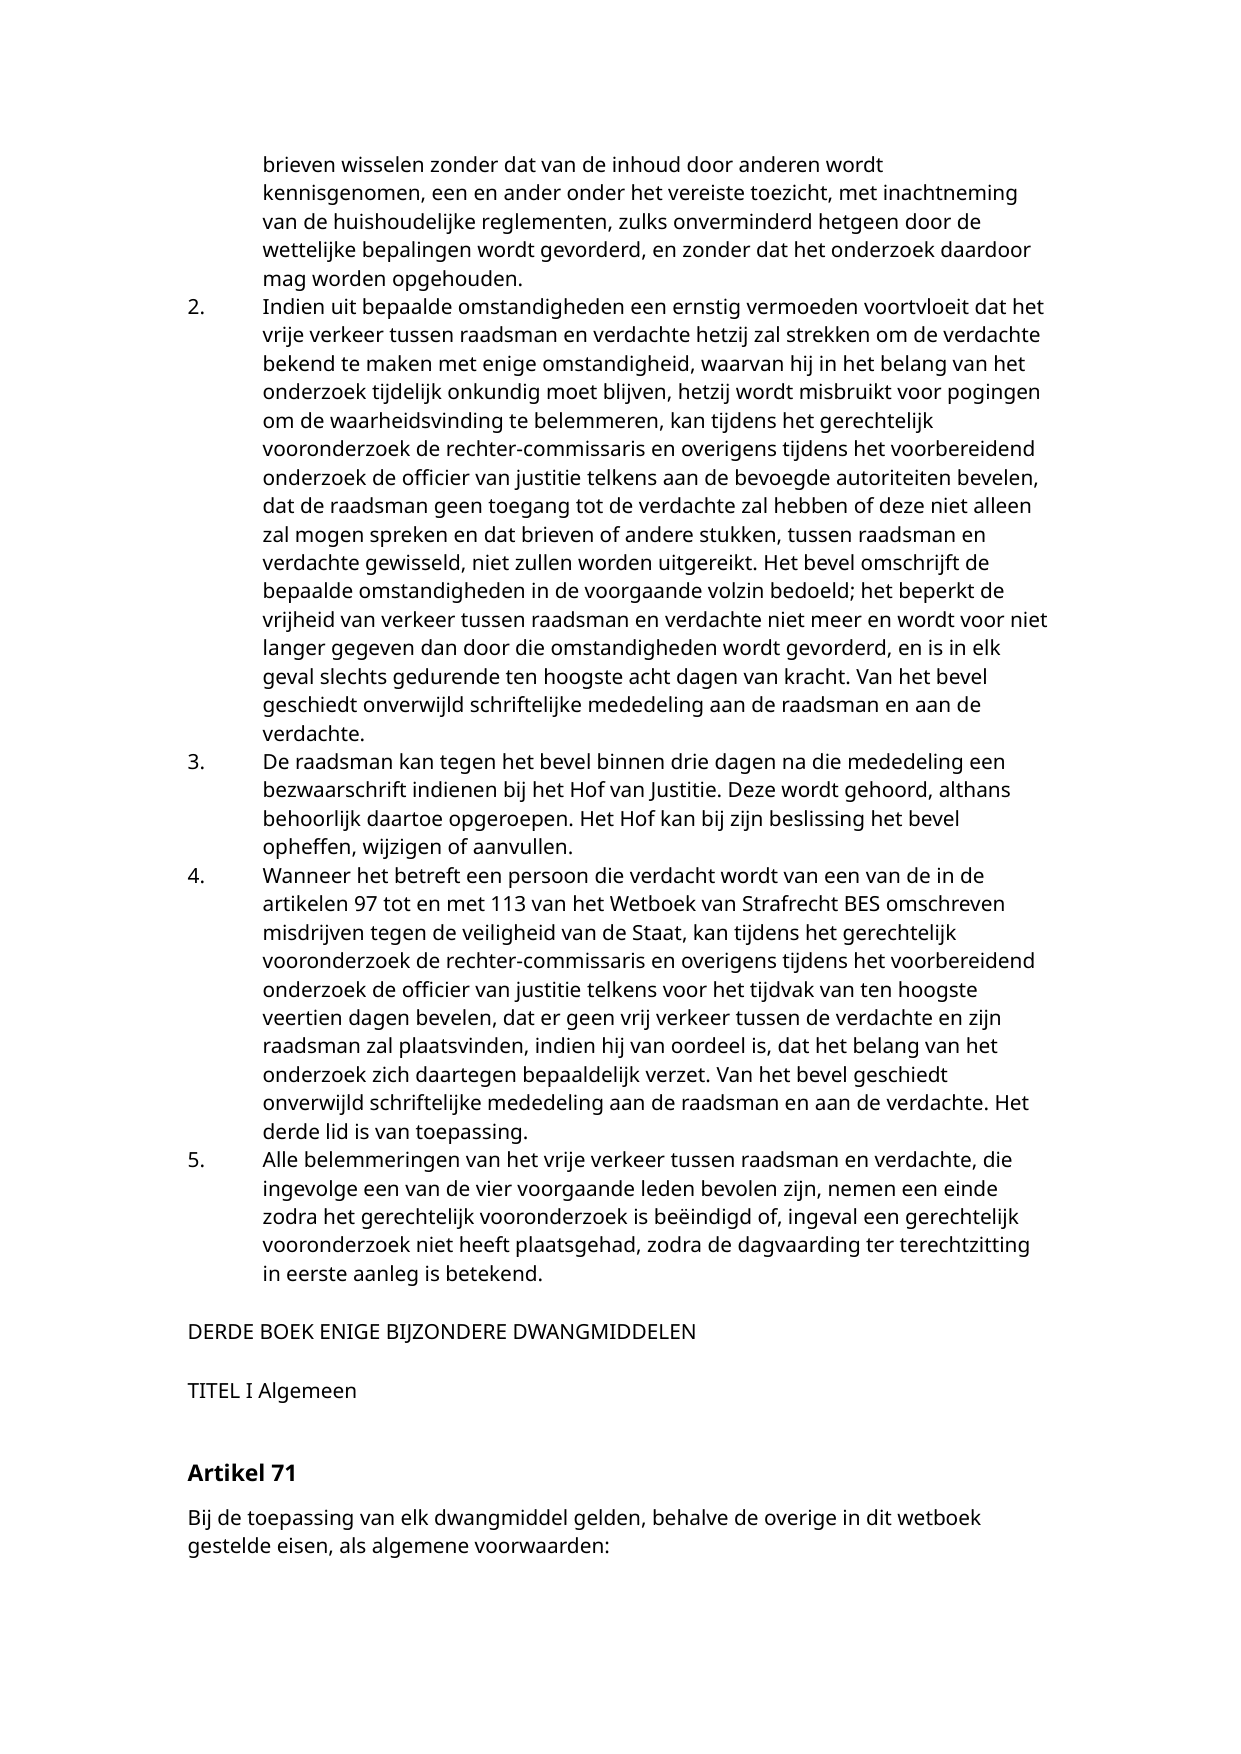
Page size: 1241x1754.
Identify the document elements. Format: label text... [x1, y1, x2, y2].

list Wanneer het betreft een persoon die verdacht wordt van een van de in de artikelen 97 tot en met 113 van het Wetboek van Strafrecht BES omschreven misdrijven tegen de veiligheid van de Staat, kan tijdens het gerechtelijk vooronderzoek de rechter-commissaris en overigens tijdens het voorbereidend onderzoek de officier van justitie telkens voor het tijdvak van ten hoogste veertien dagen bevelen, dat er geen vrij verkeer tussen de verdachte en zijn raadsman zal plaatsvinden, indien hij van oordeel is, dat het belang van het onderzoek zich daartegen bepaaldelijk verzet. Van het bevel geschiedt onverwijld schriftelijke mededeling aan de raadsman en aan de verdachte. Het derde lid is van toepassing. [187, 861, 1053, 1145]
subtitle DERDE BOEK ENIGE BIJZONDERE DWANGMIDDELEN [187, 1317, 1053, 1346]
subtitle Artikel 71 [187, 1457, 1053, 1488]
subtitle TITEL I Algemeen [187, 1376, 1053, 1404]
list Alle belemmeringen van het vrije verkeer tussen raadsman en verdachte, die ingevolge een van de vier voorgaande leden bevolen zijn, nemen een einde zodra het gerechtelijk vooronderzoek is beëindigd of, ingeval een gerechtelijk vooronderzoek niet heeft plaatsgehad, zodra de dagvaarding ter terechtzitting in eerste aanleg is betekend. [187, 1145, 1053, 1287]
list De raadsman kan tegen het bevel binnen drie dagen na die mededeling een bezwaarschrift indienen bij het Hof van Justitie. Deze wordt gehoord, althans behoorlijk daartoe opgeroepen. Het Hof kan bij zijn beslissing het bevel opheffen, wijzigen of aanvullen. [187, 747, 1053, 861]
list brieven wisselen zonder dat van de inhoud door anderen wordt kennisgenomen, een en ander onder het vereiste toezicht, met inachtneming van de huishoudelijke reglementen, zulks onverminderd hetgeen door de wettelijke bepalingen wordt gevorderd, en zonder dat het onderzoek daardoor mag worden opgehouden. [187, 150, 1053, 292]
list Indien uit bepaalde omstandigheden een ernstig vermoeden voortvloeit dat het vrije verkeer tussen raadsman en verdachte hetzij zal strekken om de verdachte bekend te maken met enige omstandigheid, waarvan hij in het belang van het onderzoek tijdelijk onkundig moet blijven, hetzij wordt misbruikt voor pogingen om de waarheidsvinding te belemmeren, kan tijdens het gerechtelijk vooronderzoek de rechter-commissaris en overigens tijdens het voorbereidend onderzoek de officier van justitie telkens aan de bevoegde autoriteiten bevelen, dat de raadsman geen toegang tot de verdachte zal hebben of deze niet alleen zal mogen spreken en dat brieven of andere stukken, tussen raadsman en verdachte gewisseld, niet zullen worden uitgereikt. Het bevel omschrijft de bepaalde omstandigheden in de voorgaande volzin bedoeld; het beperkt de vrijheid van verkeer tussen raadsman en verdachte niet meer en wordt voor niet langer gegeven dan door die omstandigheden wordt gevorderd, en is in elk geval slechts gedurende ten hoogste acht dagen van kracht. Van het bevel geschiedt onverwijld schriftelijke mededeling aan de raadsman en aan de verdachte. [187, 292, 1053, 747]
text Bij de toepassing van elk dwangmiddel gelden, behalve de overige in dit wetboek gestelde eisen, als algemene voorwaarden: [187, 1503, 1053, 1560]
